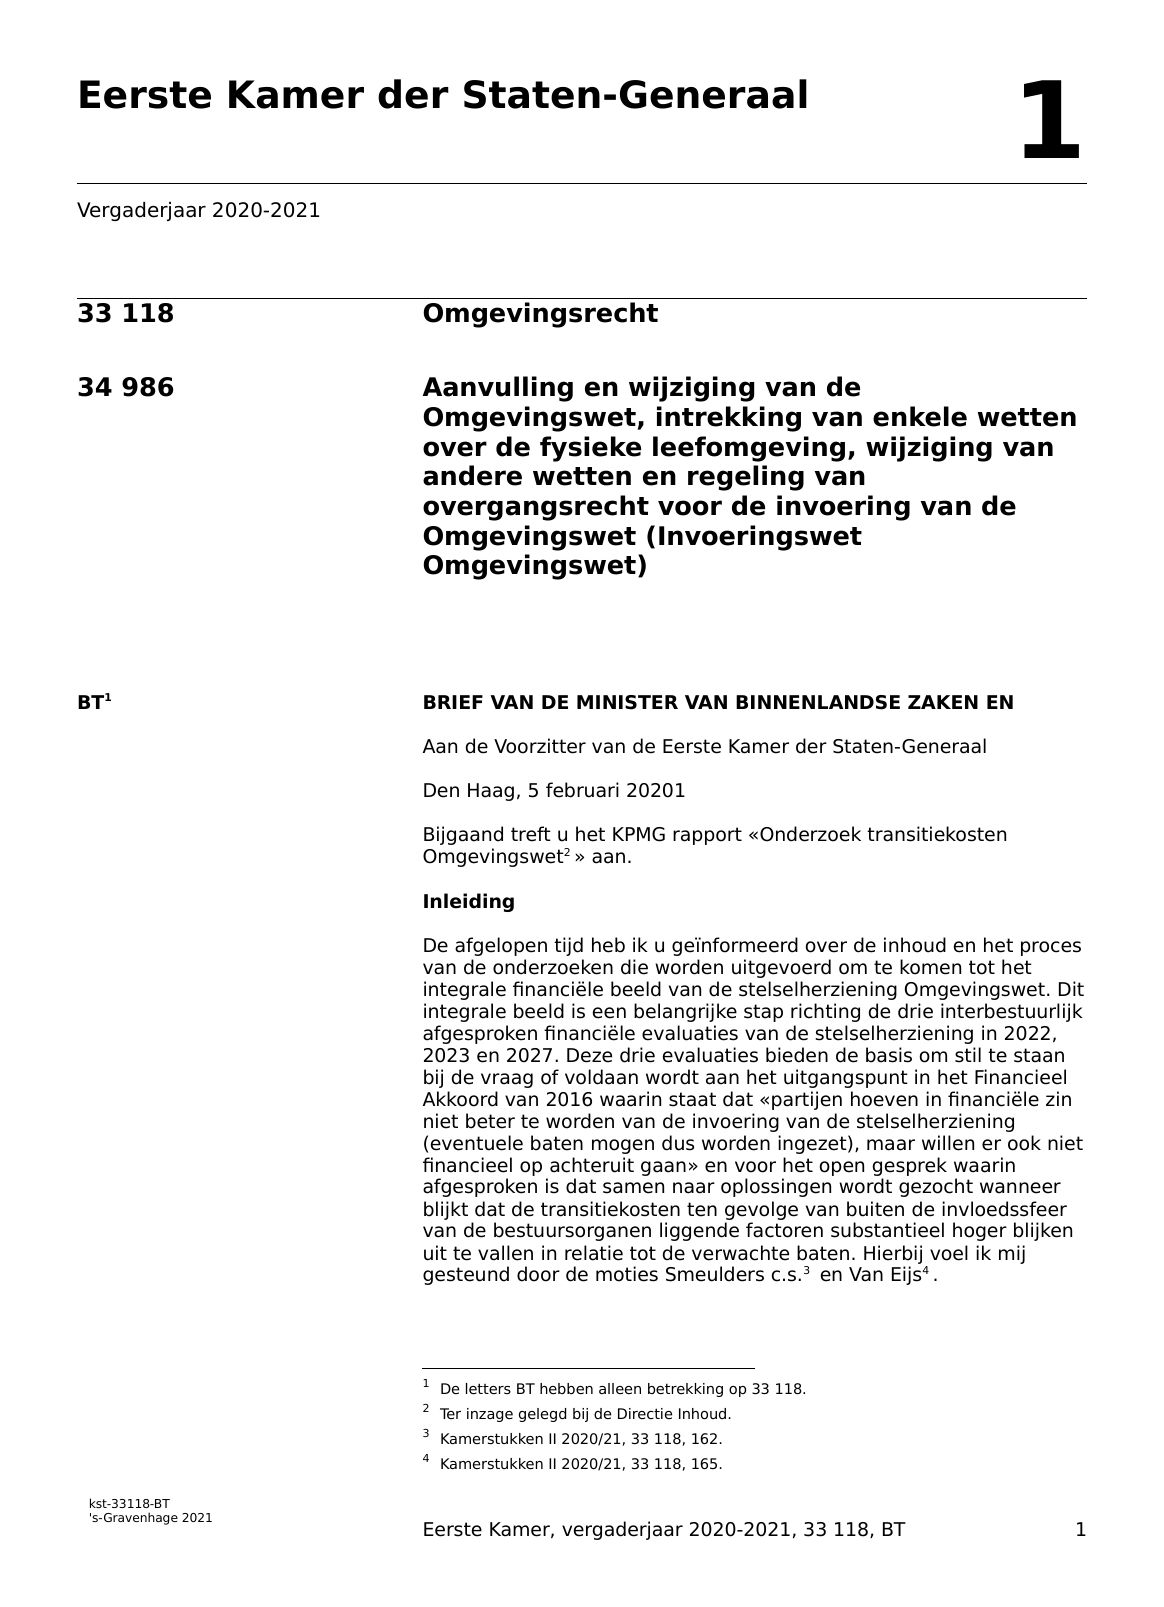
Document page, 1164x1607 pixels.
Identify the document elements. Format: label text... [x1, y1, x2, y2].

table_header 1 [886, 59, 1087, 183]
text Bijgaand treft u het KPMG rapport «Onderzoek transitiekosten Omgevingswet» aan. [422, 824, 1087, 868]
text Kamerstukken II 2020/21, 33 118, 162. [422, 1427, 1087, 1449]
text Kamerstukken II 2020/21, 33 118, 165. [422, 1452, 1087, 1474]
text De afgelopen tijd heb ik u geïnformeerd over de inhoud en het proces van de onderzoeken die worden uitgevoerd om te komen tot het integrale financiële beeld van de stelselherziening Omgevingswet. Dit integrale beeld is een belangrijke stap richting de drie interbestuurlijk afgesproken financiële evaluaties van de stelselherziening in 2022, 2023 en 2027. Deze drie evaluaties bieden de basis om stil te staan bij de vraag of voldaan wordt aan het uitgangspunt in het Financieel Akkoord van 2016 waarin staat dat «partijen hoeven in financiële zin niet beter te worden van de invoering van de stelselherziening (eventuele baten mogen dus worden ingezet), maar willen er ook niet financieel op achteruit gaan» en voor het open gesprek waarin afgesproken is dat samen naar oplossingen wordt gezocht wanneer blijkt dat de transitiekosten ten gevolge van buiten de invloedssfeer van de bestuursorganen liggende factoren substantieel hoger blijken uit te vallen in relatie tot de verwachte baten. Hierbij voel ik mij gesteund door de moties Smeulders c.s. en Van Eijs. [422, 935, 1087, 1286]
table_cell Vergaderjaar 2020-2021 [77, 184, 1087, 298]
text 's-Gravenhage 2021 [88, 1511, 323, 1525]
text Den Haag, 5 februari 20201 [422, 780, 1087, 802]
text kst-33118-BT [88, 1497, 323, 1511]
subtitle BT BRIEF VAN DE MINISTER VAN BINNENLANDSE ZAKEN EN [77, 692, 1087, 714]
table_header Eerste Kamer der Staten-Generaal [77, 59, 886, 183]
text Aan de Voorzitter van de Eerste Kamer der Staten-Generaal [422, 736, 1087, 758]
subtitle 34 986 Aanvulling en wijziging van de Omgevingswet, intrekking van enkele wetten over de fysieke leefomgeving, wijziging van andere wetten en regeling van overgangsrecht voor de invoering van de Omgevingswet (Invoeringswet Omgevingswet) [77, 373, 1087, 581]
text Ter inzage gelegd bij de Directie Inhoud. [422, 1402, 1087, 1424]
text De letters BT hebben alleen betrekking op 33 118. [422, 1377, 1087, 1399]
subtitle 33 118 Omgevingsrecht [77, 299, 1087, 329]
subtitle Inleiding [422, 891, 1087, 912]
